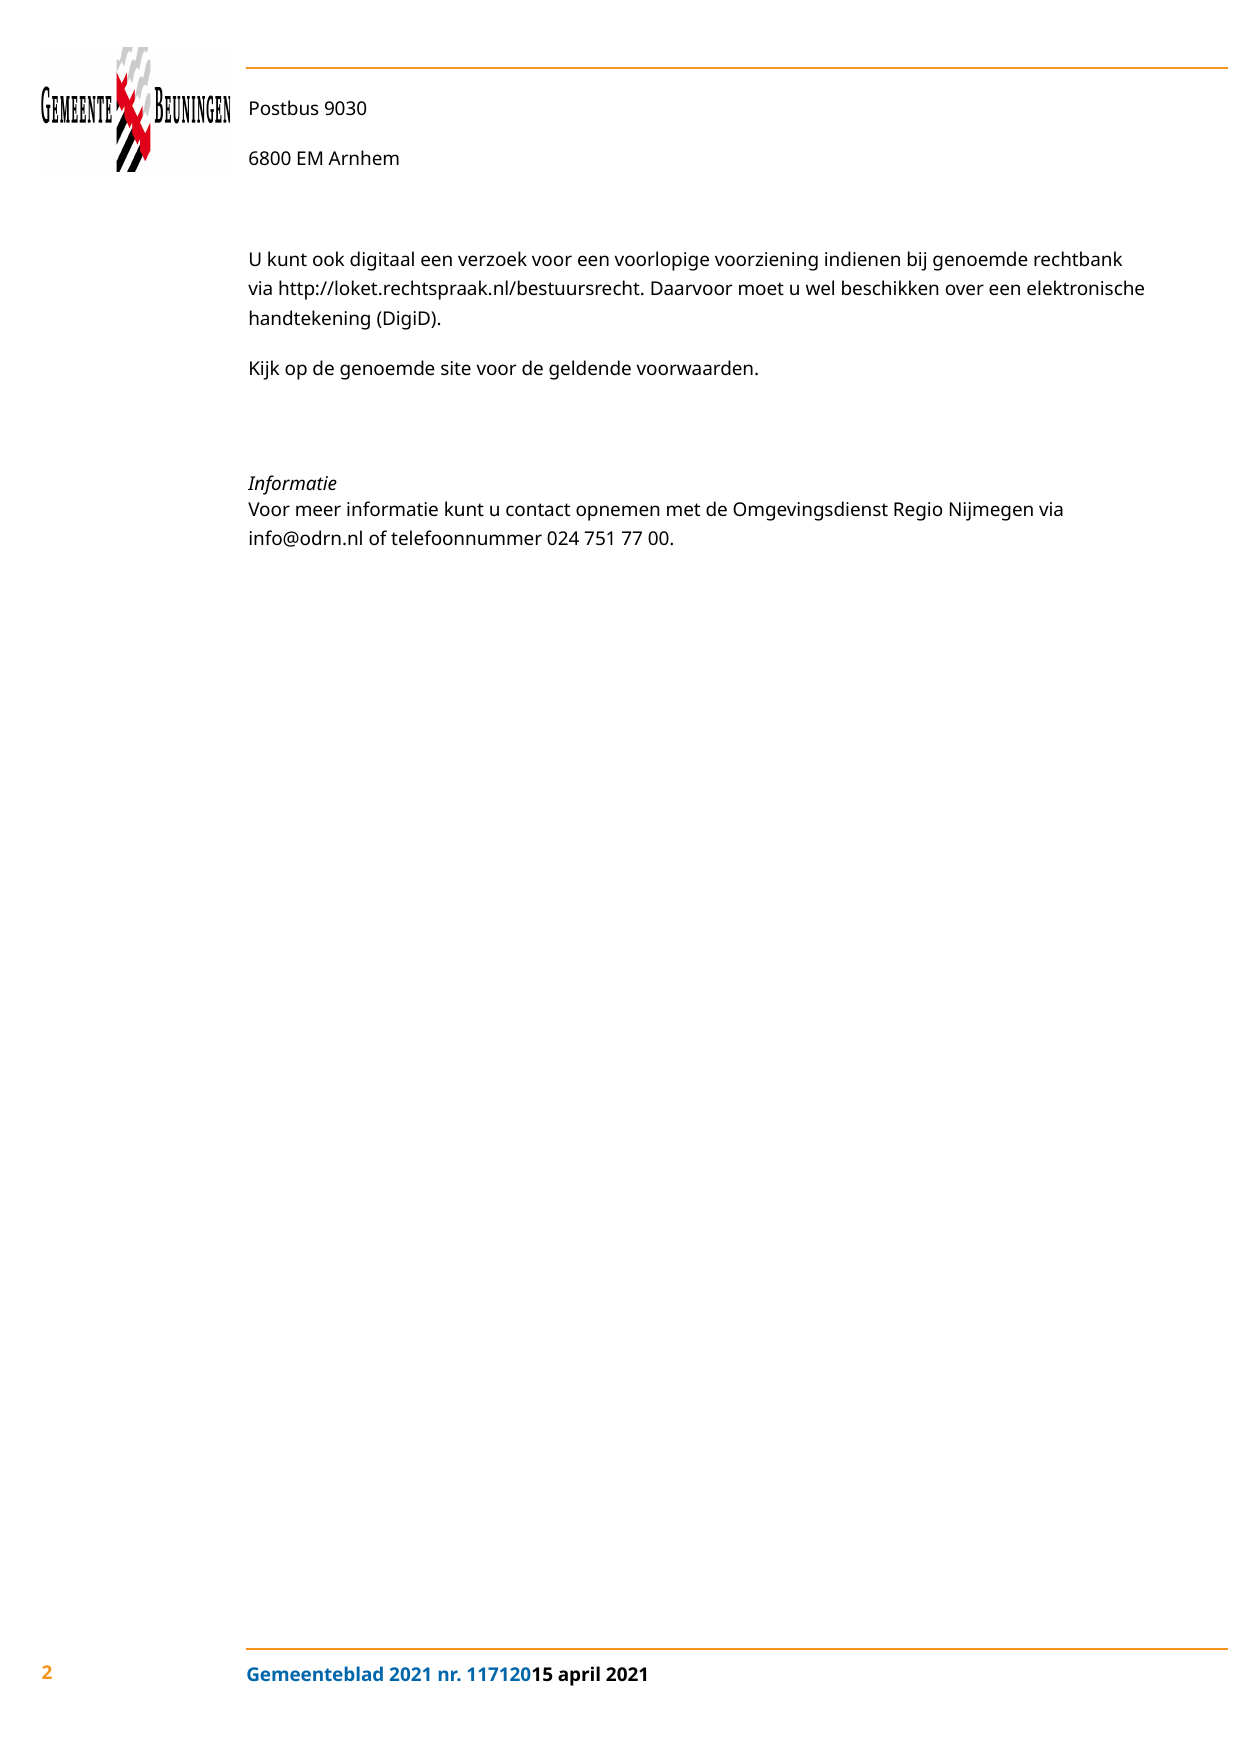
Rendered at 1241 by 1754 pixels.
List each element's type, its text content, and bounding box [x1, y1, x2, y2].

text 6800 EM Arnhem [248, 145, 1152, 171]
text U kunt ook digitaal een verzoek voor een voorlopige voorziening indienen bij genoemde rechtbank via http://loket.rechtspraak.nl/bestuursrecht. Daarvoor moet u wel beschikken over een elektronische handtekening (DigiD). [248, 246, 1152, 331]
text Postbus 9030 [248, 95, 1152, 121]
picture [41, 47, 231, 172]
text Kijk op de genoemde site voor de geldende voorwaarden. [248, 356, 1152, 381]
text Informatie [248, 470, 1152, 496]
text Voor meer informatie kunt u contact opnemen met de Omgevingsdienst Regio Nijmegen via info@odrn.nl of telefoonnummer 024 751 77 00. [248, 496, 1152, 551]
